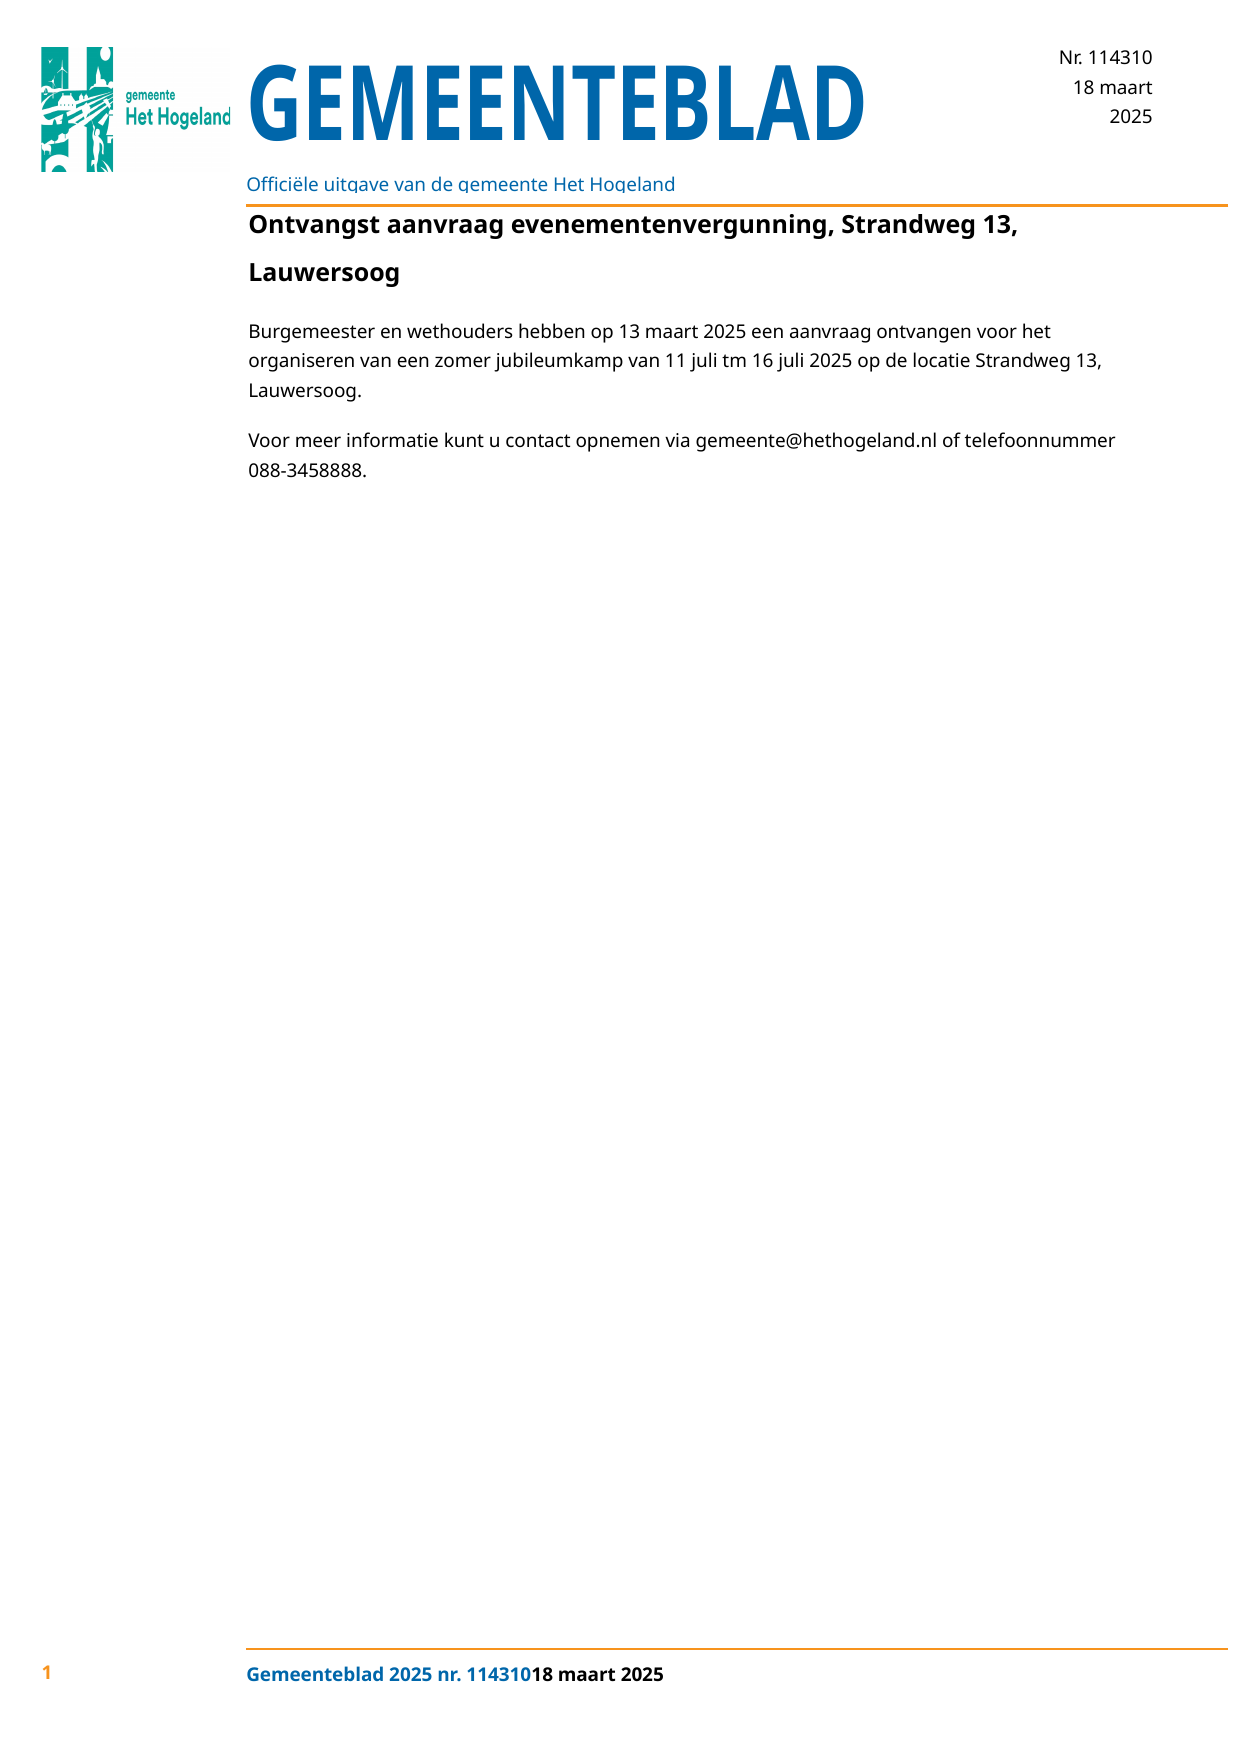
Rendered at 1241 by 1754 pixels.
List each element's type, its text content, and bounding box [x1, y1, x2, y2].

text Ontvangst aanvraag evenementenvergunning, Strandweg 13, Lauwersoog [248, 207, 1152, 288]
text Voor meer informatie kunt u contact opnemen via gemeente@hethogeland.nl of telefoonnummer 088-3458888. [248, 427, 1152, 483]
picture [41, 47, 231, 172]
text Burgemeester en wethouders hebben op 13 maart 2025 een aanvraag ontvangen voor het organiseren van een zomer jubileumkamp van 11 juli tm 16 juli 2025 op de locatie Strandweg 13, Lauwersoog. [248, 318, 1152, 403]
